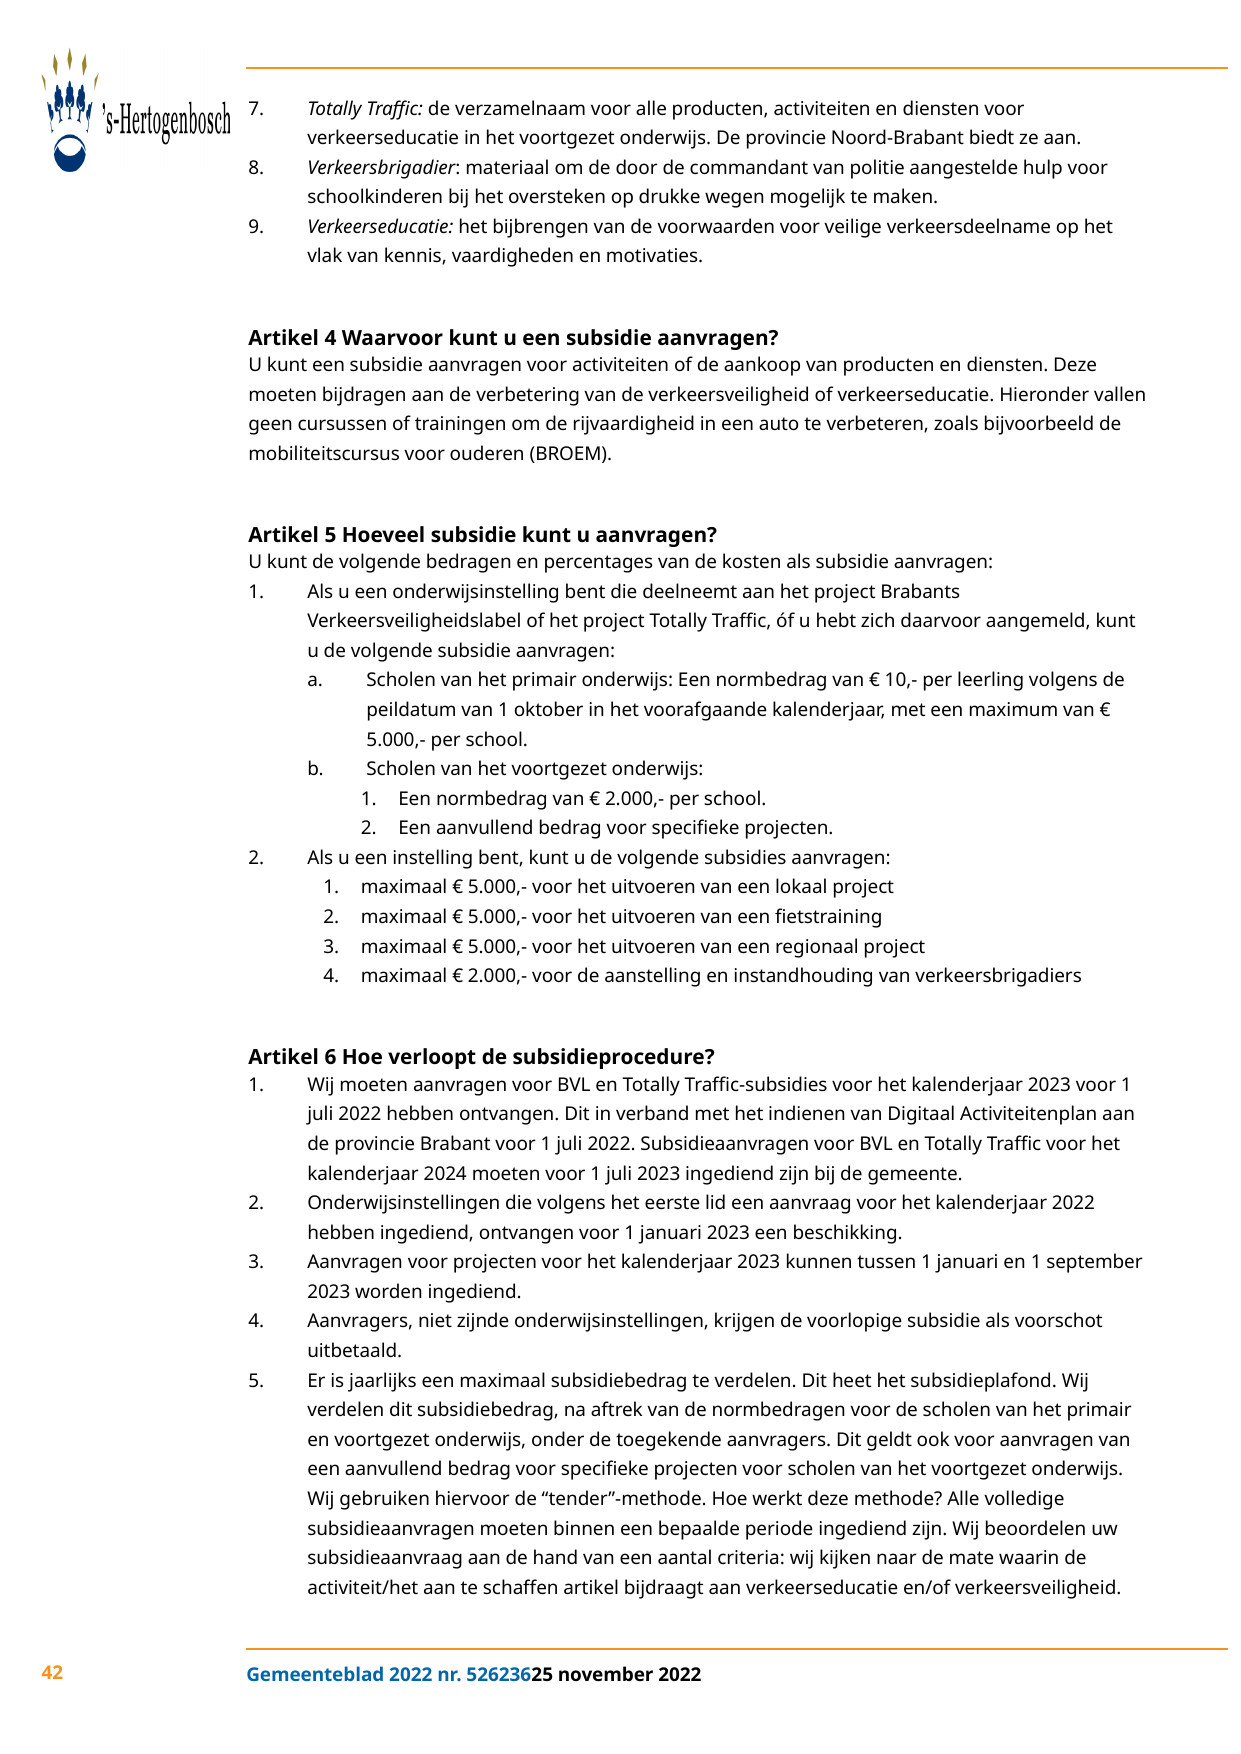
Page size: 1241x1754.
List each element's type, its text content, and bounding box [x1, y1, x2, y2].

list Verkeersbrigadier: materiaal om de door de commandant van politie aangestelde hulp voor schoolkinderen bij het oversteken op drukke wegen mogelijk te maken. [248, 154, 1152, 209]
text Artikel 5 Hoeveel subsidie kunt u aanvragen? [248, 520, 1152, 548]
text U kunt de volgende bedragen en percentages van de kosten als subsidie aanvragen: [248, 548, 1152, 574]
list Als u een instelling bent, kunt u de volgende subsidies aanvragen: [248, 844, 1152, 870]
text Artikel 6 Hoe verloopt de subsidieprocedure? [248, 1042, 1152, 1071]
list Als u een onderwijsinstelling bent die deelneemt aan het project Brabants Verkeersveiligheidslabel of het project Totally Traffic, óf u hebt zich daarvoor aangemeld, kunt u de volgende subsidie aanvragen: [248, 578, 1152, 663]
list maximaal € 2.000,- voor de aanstelling en instandhouding van verkeersbrigadiers [323, 962, 1152, 988]
list Scholen van het primair onderwijs: Een normbedrag van € 10,- per leerling volgens de peildatum van 1 oktober in het voorafgaande kalenderjaar, met een maximum van € 5.000,- per school. [307, 667, 1152, 752]
list Aanvragers, niet zijnde onderwijsinstellingen, krijgen de voorlopige subsidie als voorschot uitbetaald. [248, 1308, 1152, 1363]
list Aanvragen voor projecten voor het kalenderjaar 2023 kunnen tussen 1 januari en 1 september 2023 worden ingediend. [248, 1248, 1152, 1304]
list Wij moeten aanvragen voor BVL en Totally Traffic-subsidies voor het kalenderjaar 2023 voor 1 juli 2022 hebben ontvangen. Dit in verband met het indienen van Digitaal Activiteitenplan aan de provincie Brabant voor 1 juli 2022. Subsidieaanvragen voor BVL en Totally Traffic voor het kalenderjaar 2024 moeten voor 1 juli 2023 ingediend zijn bij de gemeente. [248, 1071, 1152, 1185]
list maximaal € 5.000,- voor het uitvoeren van een regionaal project [323, 933, 1152, 959]
list maximaal € 5.000,- voor het uitvoeren van een lokaal project [323, 874, 1152, 899]
list Een aanvullend bedrag voor specifieke projecten. [361, 814, 1152, 840]
text Artikel 4 Waarvoor kunt u een subsidie aanvragen? [248, 323, 1152, 351]
picture [41, 47, 231, 172]
list Totally Traffic: de verzamelnaam voor alle producten, activiteiten en diensten voor verkeerseducatie in het voortgezet onderwijs. De provincie Noord-Brabant biedt ze aan. [248, 95, 1152, 150]
list Een normbedrag van € 2.000,- per school. [361, 785, 1152, 811]
list maximaal € 5.000,- voor het uitvoeren van een fietstraining [323, 903, 1152, 929]
text U kunt een subsidie aanvragen voor activiteiten of de aankoop van producten en diensten. Deze moeten bijdragen aan de verbetering van de verkeersveiligheid of verkeerseducatie. Hieronder vallen geen cursussen of trainingen om de rijvaardigheid in een auto te verbeteren, zoals bijvoorbeeld de mobiliteitscursus voor ouderen (BROEM). [248, 351, 1152, 466]
list Onderwijsinstellingen die volgens het eerste lid een aanvraag voor het kalenderjaar 2022 hebben ingediend, ontvangen voor 1 januari 2023 een beschikking. [248, 1189, 1152, 1244]
list Er is jaarlijks een maximaal subsidiebedrag te verdelen. Dit heet het subsidieplafond. Wij verdelen dit subsidiebedrag, na aftrek van de normbedragen voor de scholen van het primair en voortgezet onderwijs, onder de toegekende aanvragers. Dit geldt ook voor aanvragen van een aanvullend bedrag voor specifieke projecten voor scholen van het voortgezet onderwijs. Wij gebruiken hiervoor de “tender”-methode. Hoe werkt deze methode? Alle volledige subsidieaanvragen moeten binnen een bepaalde periode ingediend zijn. Wij beoordelen uw subsidieaanvraag aan de hand van een aantal criteria: wij kijken naar de mate waarin de activiteit/het aan te schaffen artikel bijdraagt aan verkeerseducatie en/of verkeersveiligheid. [248, 1367, 1152, 1599]
list Scholen van het voortgezet onderwijs: [307, 755, 1152, 781]
list Verkeerseducatie: het bijbrengen van de voorwaarden voor veilige verkeersdeelname op het vlak van kennis, vaardigheden en motivaties. [248, 213, 1152, 268]
